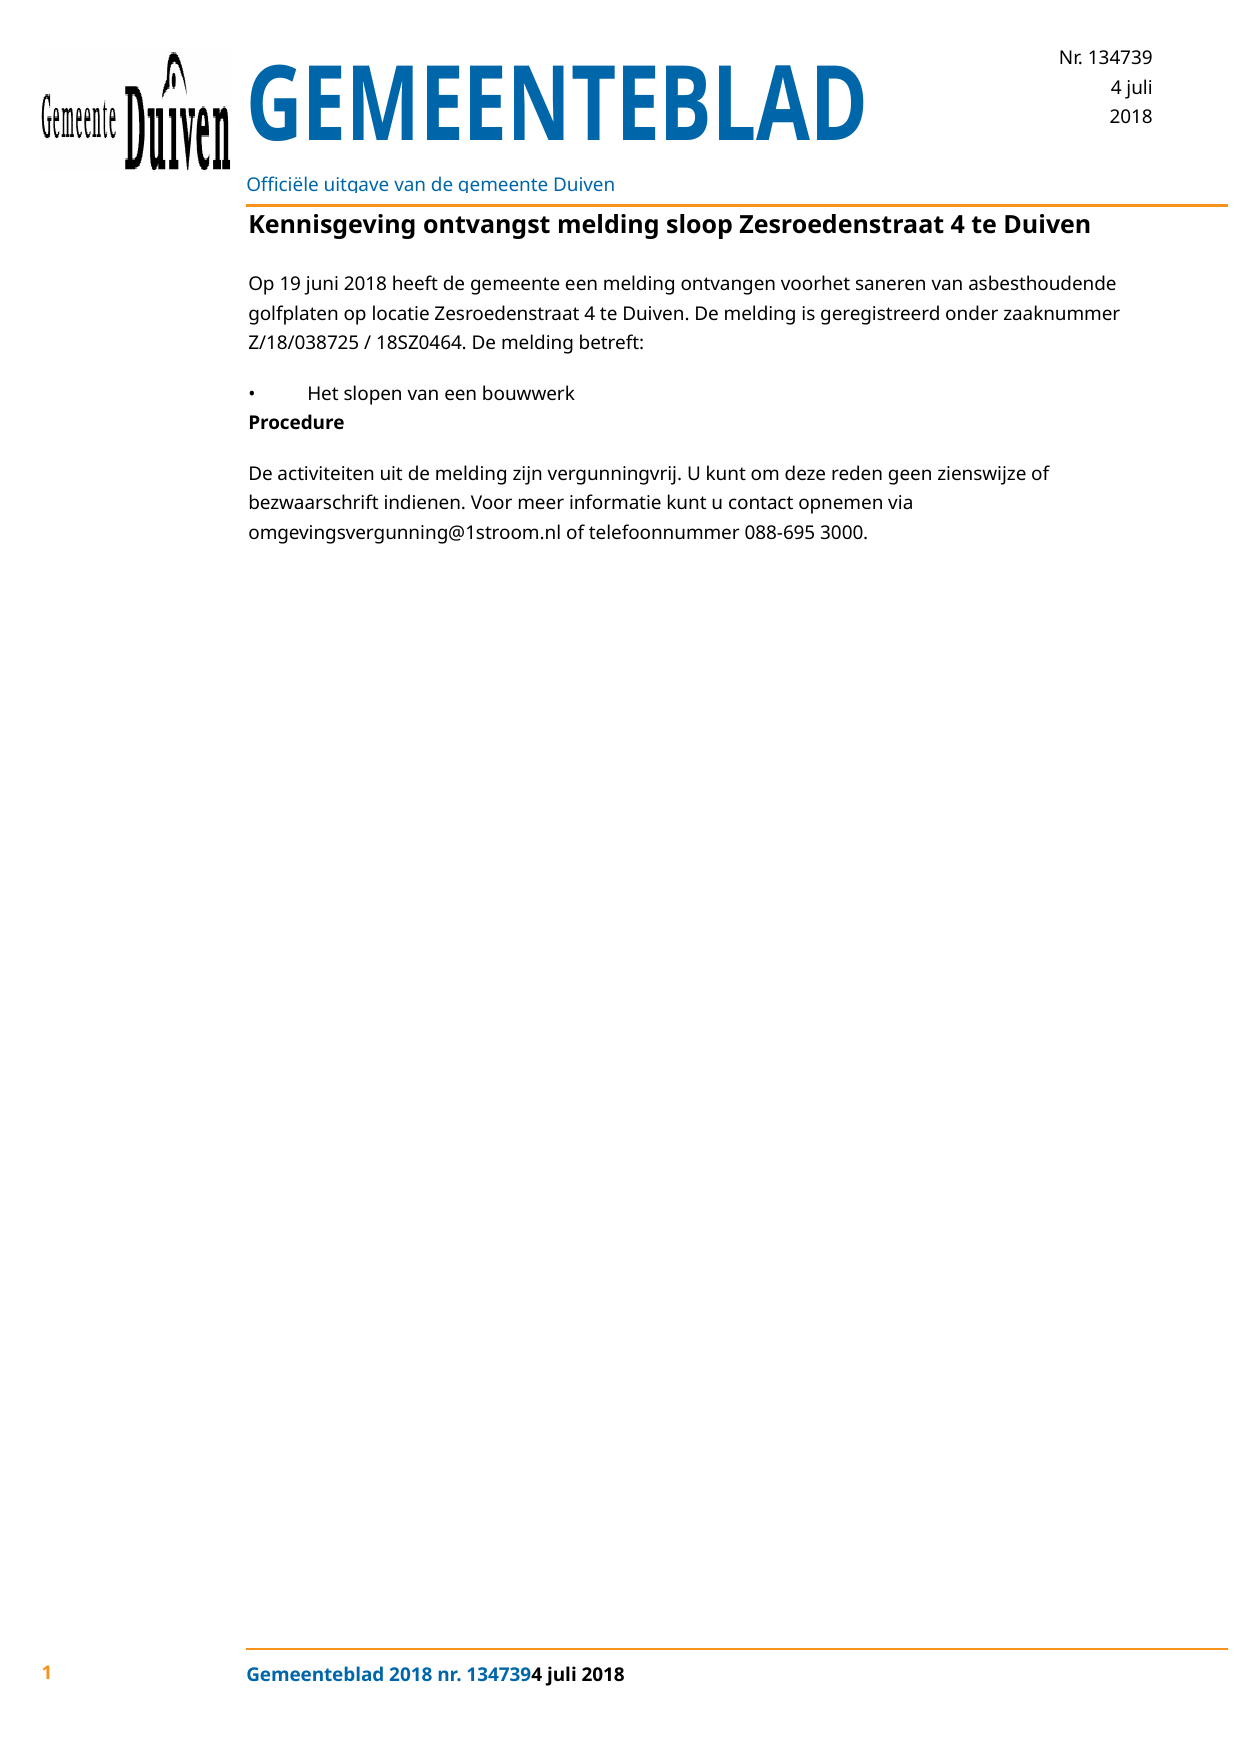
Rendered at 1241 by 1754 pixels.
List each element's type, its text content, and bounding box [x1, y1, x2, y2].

text Op 19 juni 2018 heeft de gemeente een melding ontvangen voorhet saneren van asbesthoudende golfplaten op locatie Zesroedenstraat 4 te Duiven. De melding is geregistreerd onder zaaknummer Z/18/038725 / 18SZ0464. De melding betreft: [248, 270, 1152, 355]
list Het slopen van een bouwwerk [248, 380, 1152, 406]
text Kennisgeving ontvangst melding sloop Zesroedenstraat 4 te Duiven [248, 207, 1152, 241]
picture [41, 47, 231, 172]
text De activiteiten uit de melding zijn vergunningvrij. U kunt om deze reden geen zienswijze of bezwaarschrift indienen. Voor meer informatie kunt u contact opnemen via omgevingsvergunning@1stroom.nl of telefoonnummer 088-695 3000. [248, 460, 1152, 545]
text Procedure [248, 409, 1152, 435]
